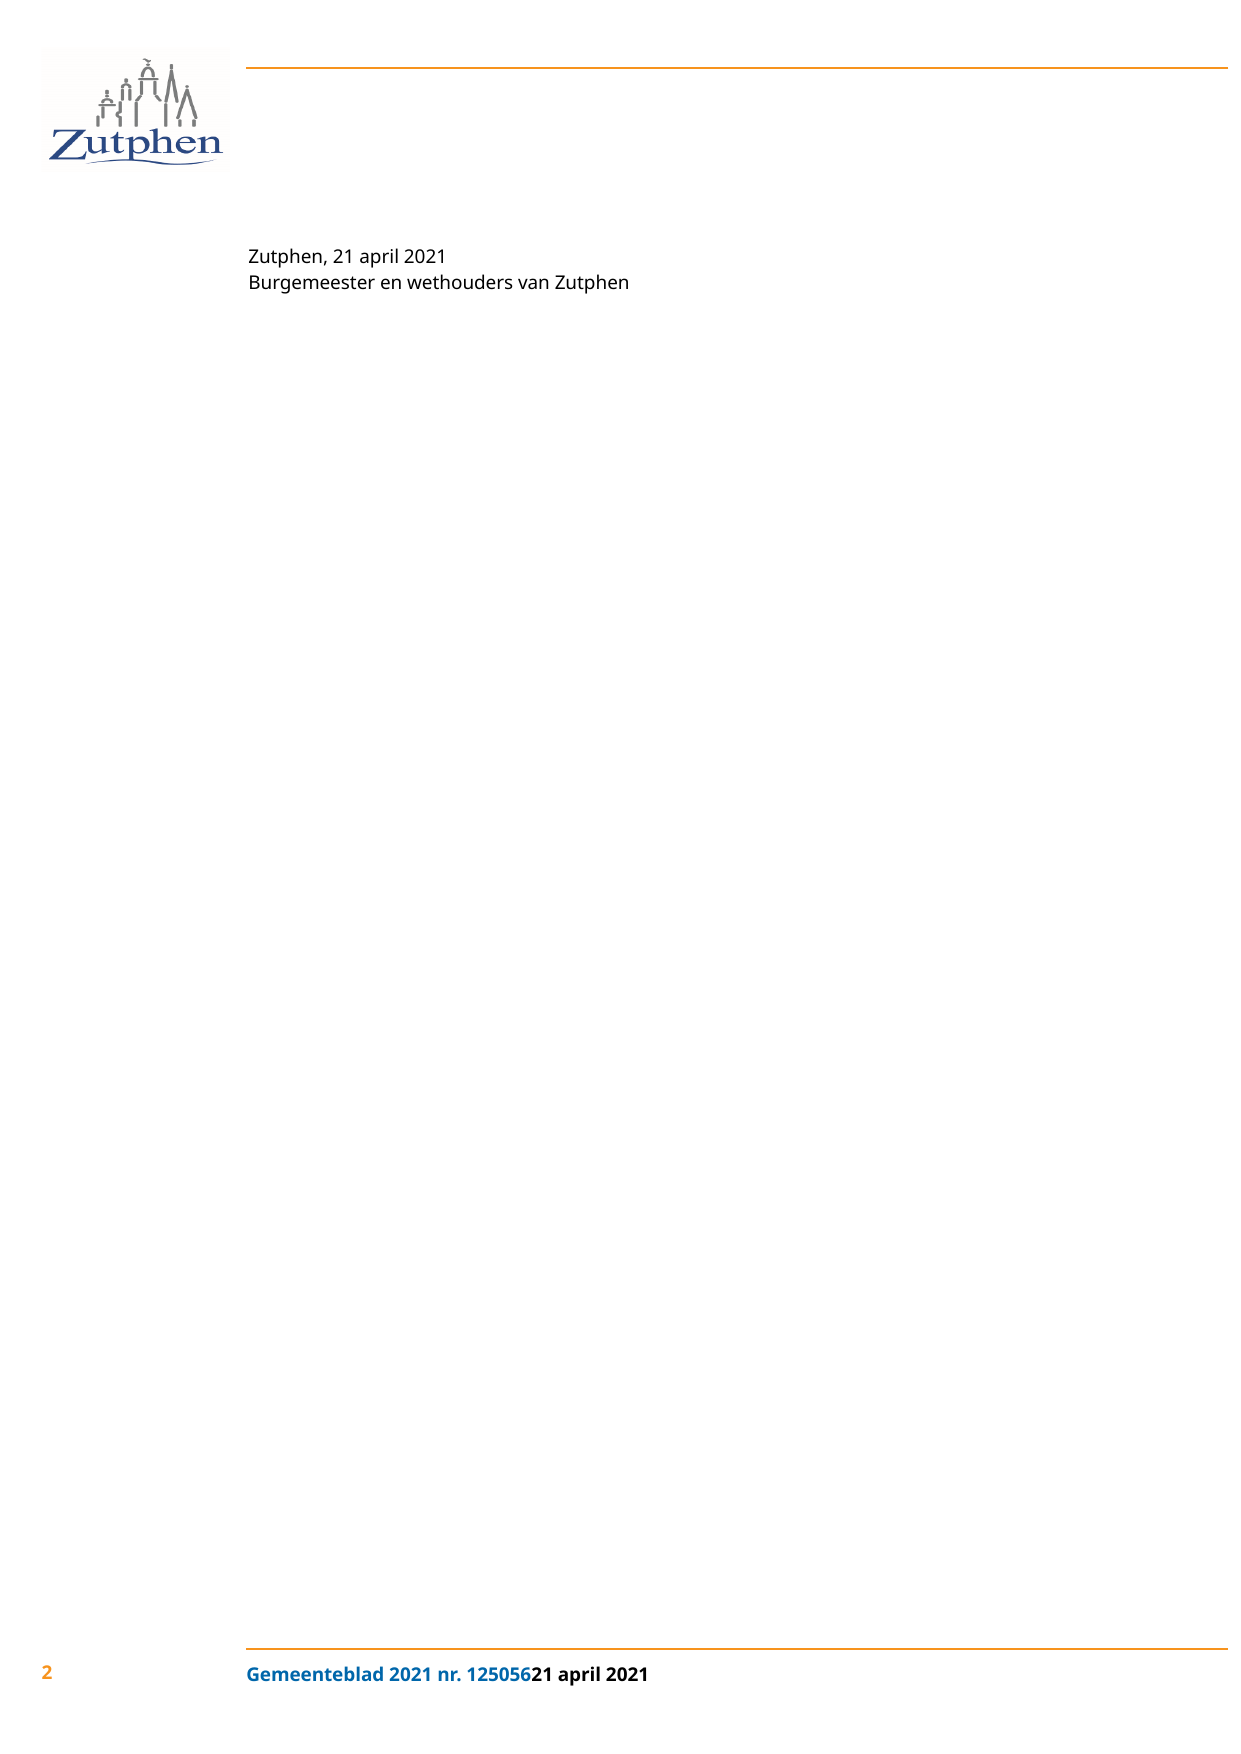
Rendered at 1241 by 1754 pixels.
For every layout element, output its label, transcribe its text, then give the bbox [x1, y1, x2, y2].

text Zutphen, 21 april 2021 [248, 243, 1152, 269]
text Burgemeester en wethouders van Zutphen [248, 269, 1152, 295]
picture [41, 47, 231, 172]
